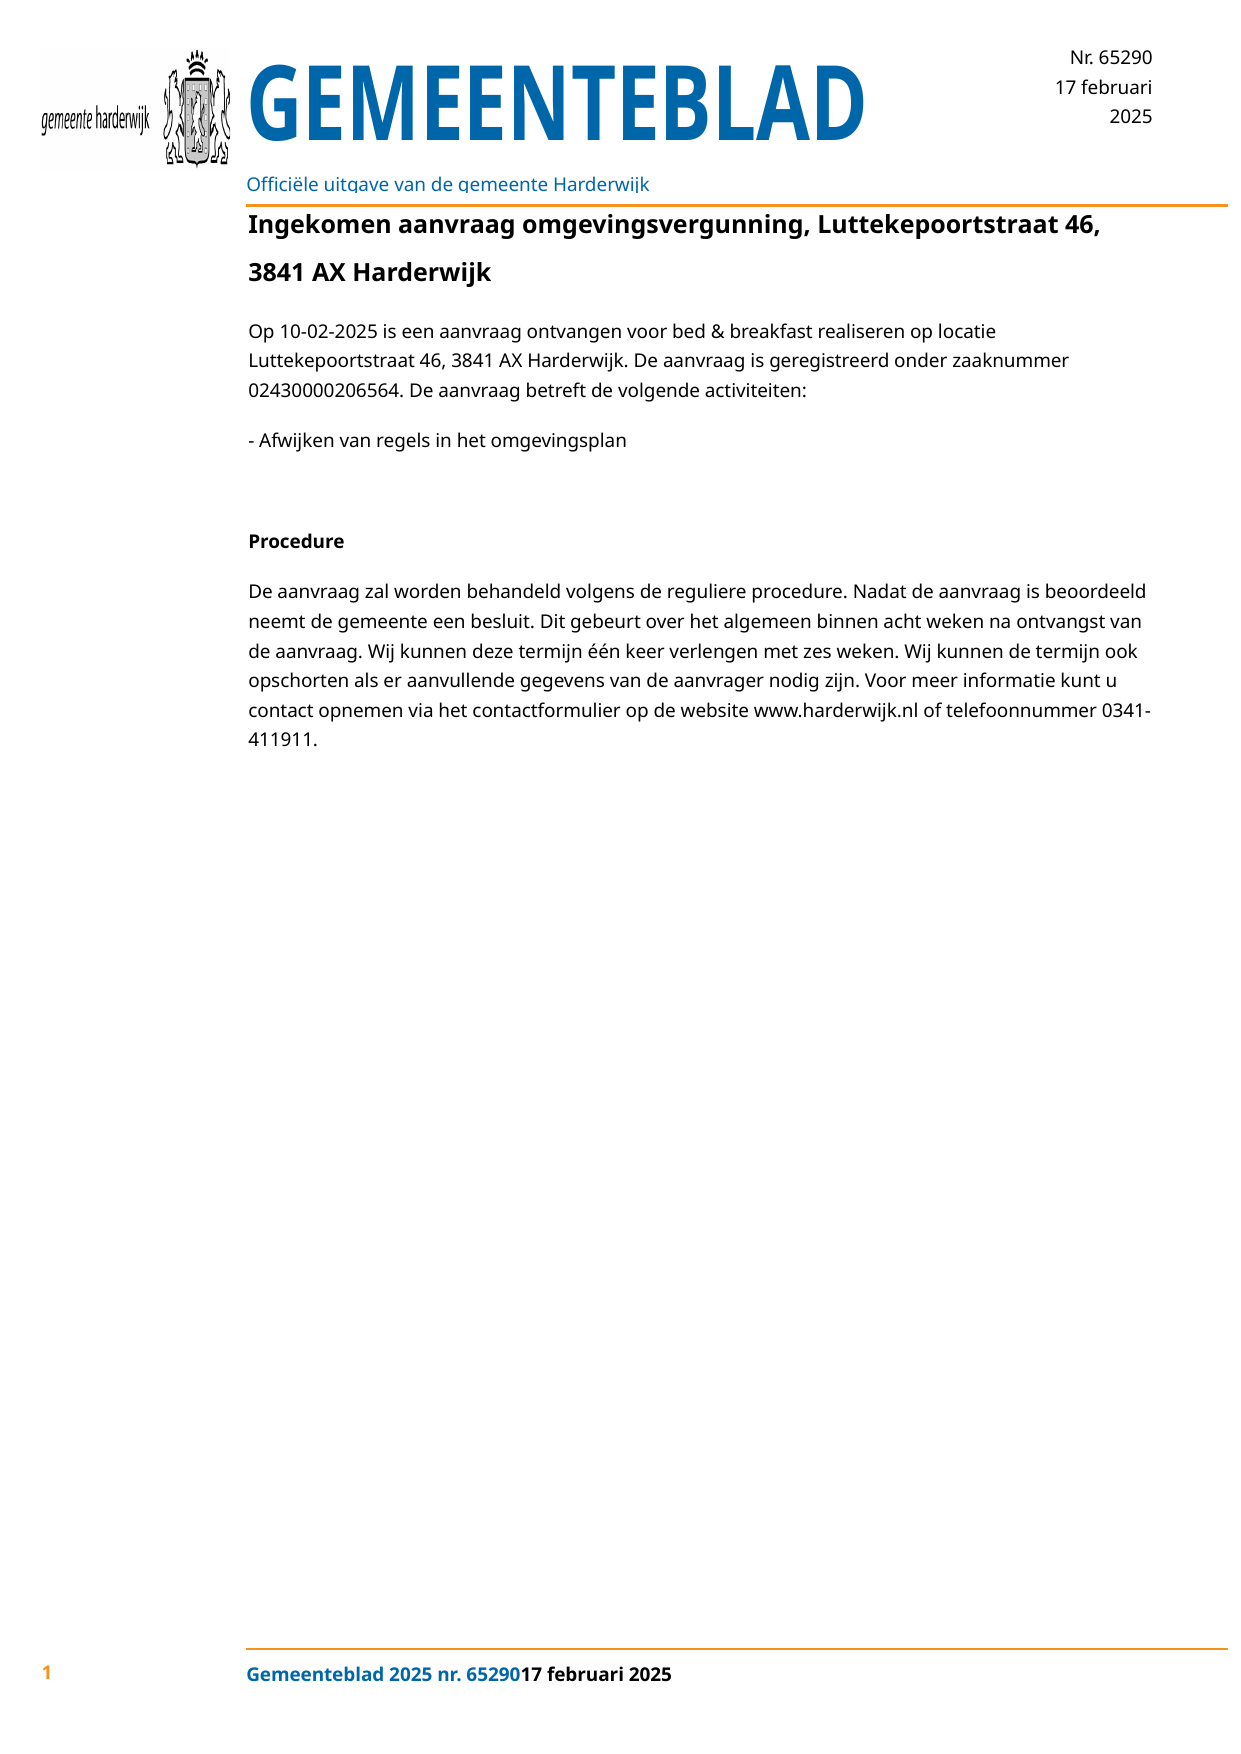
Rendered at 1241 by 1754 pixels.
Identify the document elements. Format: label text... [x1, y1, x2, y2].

text De aanvraag zal worden behandeld volgens de reguliere procedure. Nadat de aanvraag is beoordeeld neemt de gemeente een besluit. Dit gebeurt over het algemeen binnen acht weken na ontvangst van de aanvraag. Wij kunnen deze termijn één keer verlengen met zes weken. Wij kunnen de termijn ook opschorten als er aanvullende gegevens van de aanvrager nodig zijn. Voor meer informatie kunt u contact opnemen via het contactformulier op de website www.harderwijk.nl of telefoonnummer 0341-411911. [248, 579, 1152, 752]
picture [41, 47, 231, 172]
text - Afwijken van regels in het omgevingsplan [248, 427, 1152, 453]
text Op 10-02-2025 is een aanvraag ontvangen voor bed & breakfast realiseren op locatie Luttekepoortstraat 46, 3841 AX Harderwijk. De aanvraag is geregistreerd onder zaaknummer 02430000206564. De aanvraag betreft de volgende activiteiten: [248, 318, 1152, 403]
text Ingekomen aanvraag omgevingsvergunning, Luttekepoortstraat 46, 3841 AX Harderwijk [248, 207, 1152, 288]
text Procedure [248, 528, 1152, 554]
